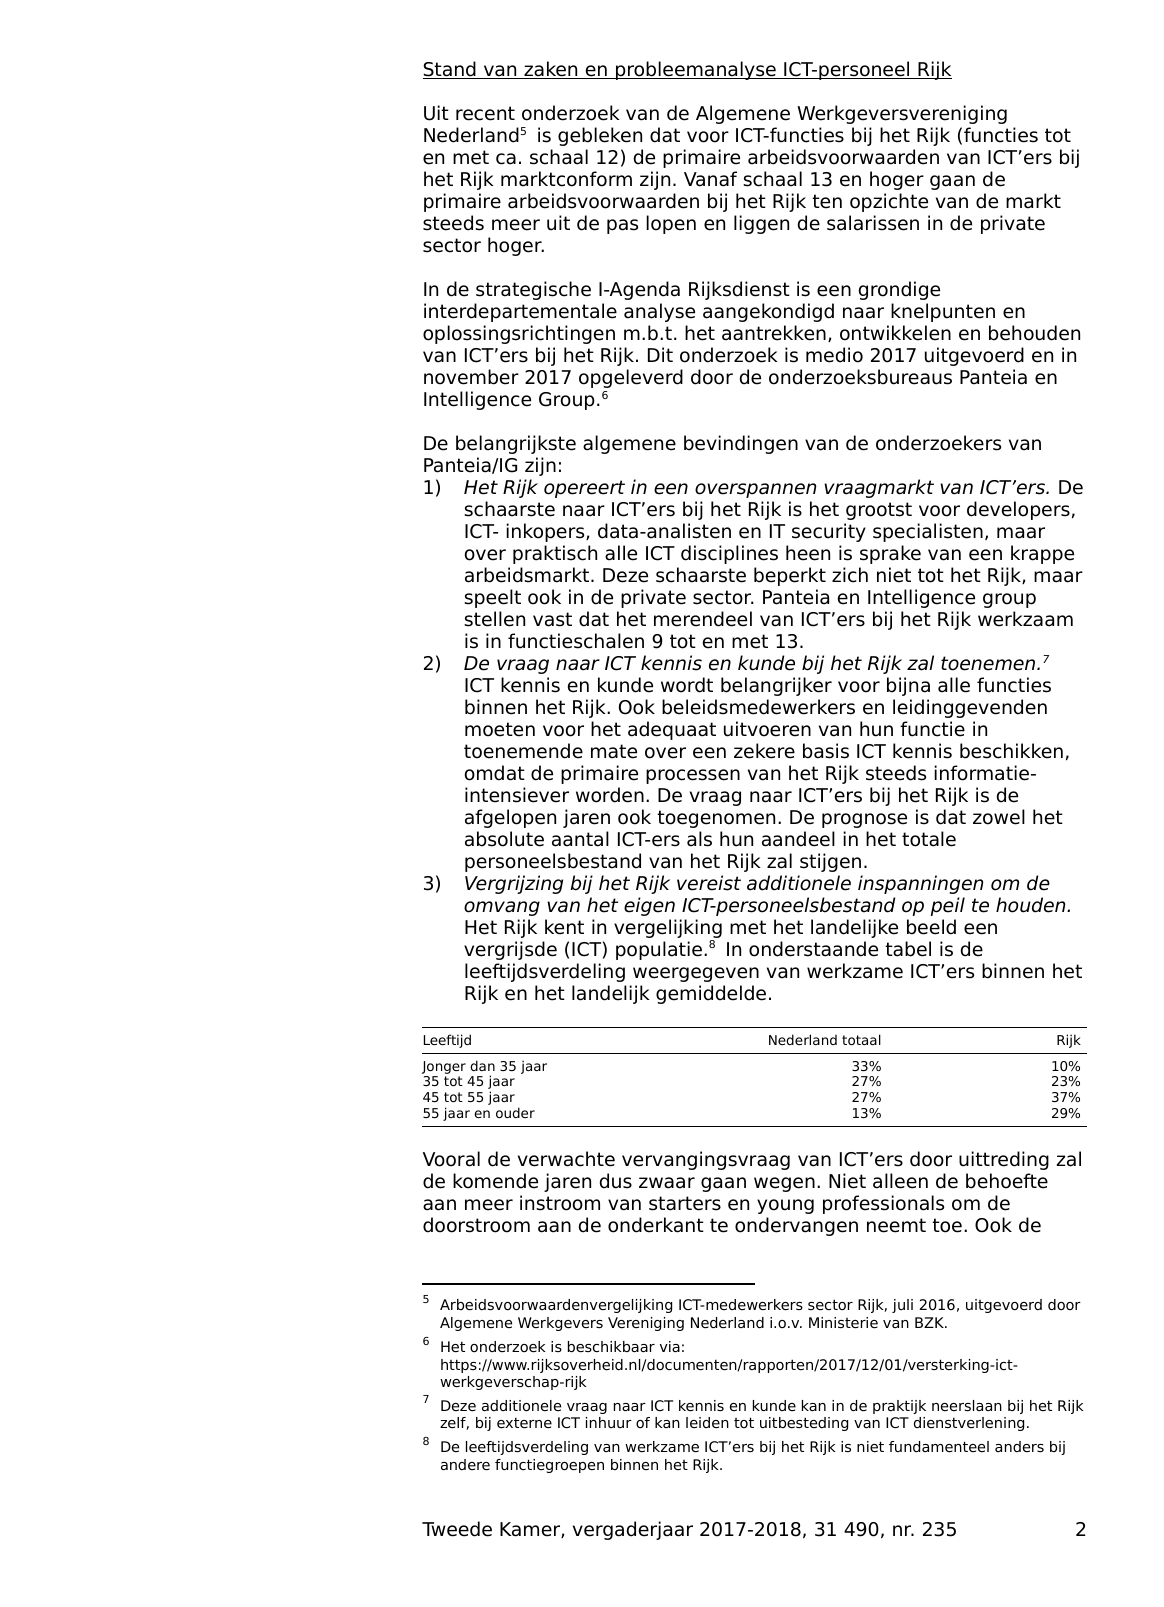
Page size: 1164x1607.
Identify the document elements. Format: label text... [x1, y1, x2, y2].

table_cell 33% [683, 1054, 887, 1074]
table_cell 10% [887, 1054, 1087, 1074]
table_cell 23% [887, 1074, 1087, 1090]
text In de strategische I-Agenda Rijksdienst is een grondige interdepartementale analyse aangekondigd naar knelpunten en oplossingsrichtingen m.b.t. het aantrekken, ontwikkelen en behouden van ICT’ers bij het Rijk. Dit onderzoek is medio 2017 uitgevoerd en in november 2017 opgeleverd door de onderzoeksbureaus Panteia en Intelligence Group. [422, 279, 1087, 411]
text 3) Vergrijzing bij het Rijk vereist additionele inspanningen om de omvang van het eigen ICT-personeelsbestand op peil te houden. Het Rijk kent in vergelijking met het landelijke beeld een vergrijsde (ICT) populatie. In onderstaande tabel is de leeftijdsverdeling weergegeven van werkzame ICT’ers binnen het Rijk en het landelijk gemiddelde. [422, 873, 1087, 1005]
text Uit recent onderzoek van de Algemene Werkgeversvereniging Nederland is gebleken dat voor ICT-functies bij het Rijk (functies tot en met ca. schaal 12) de primaire arbeidsvoorwaarden van ICT’ers bij het Rijk marktconform zijn. Vanaf schaal 13 en hoger gaan de primaire arbeidsvoorwaarden bij het Rijk ten opzichte van de markt steeds meer uit de pas lopen en liggen de salarissen in de private sector hoger. [422, 103, 1087, 257]
table_cell 29% [887, 1106, 1087, 1126]
table_cell 37% [887, 1090, 1087, 1106]
table_cell 13% [683, 1106, 887, 1126]
table_cell 55 jaar en ouder [422, 1106, 683, 1126]
table_header Rijk [887, 1028, 1087, 1053]
table_cell Jonger dan 35 jaar [422, 1054, 683, 1074]
table_cell 27% [683, 1074, 887, 1090]
table_header Nederland totaal [683, 1028, 887, 1053]
table_cell 27% [683, 1090, 887, 1106]
text De leeftijdsverdeling van werkzame ICT’ers bij het Rijk is niet fundamenteel anders bij andere functiegroepen binnen het Rijk. [422, 1435, 1087, 1474]
text Het onderzoek is beschikbaar via: https://www.rijksoverheid.nl/documenten/rapporten/2017/12/01/versterking-ict-werkgeverschap-rijk [422, 1335, 1087, 1391]
table_cell 45 tot 55 jaar [422, 1090, 683, 1106]
text Arbeidsvoorwaardenvergelijking ICT-medewerkers sector Rijk, juli 2016, uitgevoerd door Algemene Werkgevers Vereniging Nederland i.o.v. Ministerie van BZK. [422, 1293, 1087, 1332]
text Deze additionele vraag naar ICT kennis en kunde kan in de praktijk neerslaan bij het Rijk zelf, bij externe ICT inhuur of kan leiden tot uitbesteding van ICT dienstverlening. [422, 1393, 1087, 1432]
table_header Leeftijd [422, 1028, 683, 1053]
text 2) De vraag naar ICT kennis en kunde bij het Rijk zal toenemen. ICT kennis en kunde wordt belangrijker voor bijna alle functies binnen het Rijk. Ook beleidsmedewerkers en leidinggevenden moeten voor het adequaat uitvoeren van hun functie in toenemende mate over een zekere basis ICT kennis beschikken, omdat de primaire processen van het Rijk steeds informatie-intensiever worden. De vraag naar ICT’ers bij het Rijk is de afgelopen jaren ook toegenomen. De prognose is dat zowel het absolute aantal ICT-ers als hun aandeel in het totale personeelsbestand van het Rijk zal stijgen. [422, 653, 1087, 873]
text 1) Het Rijk opereert in een overspannen vraagmarkt van ICT’ers. De schaarste naar ICT’ers bij het Rijk is het grootst voor developers, ICT- inkopers, data-analisten en IT security specialisten, maar over praktisch alle ICT disciplines heen is sprake van een krappe arbeidsmarkt. Deze schaarste beperkt zich niet tot het Rijk, maar speelt ook in de private sector. Panteia en Intelligence group stellen vast dat het merendeel van ICT’ers bij het Rijk werkzaam is in functieschalen 9 tot en met 13. [422, 477, 1087, 653]
table_cell 35 tot 45 jaar [422, 1074, 683, 1090]
text Vooral de verwachte vervangingsvraag van ICT’ers door uittreding zal de komende jaren dus zwaar gaan wegen. Niet alleen de behoefte aan meer instroom van starters en young professionals om de doorstroom aan de onderkant te ondervangen neemt toe. Ook de [422, 1149, 1087, 1237]
text De belangrijkste algemene bevindingen van de onderzoekers van Panteia/IG zijn: [422, 433, 1087, 477]
subtitle Stand van zaken en probleemanalyse ICT-personeel Rijk [422, 59, 1087, 81]
